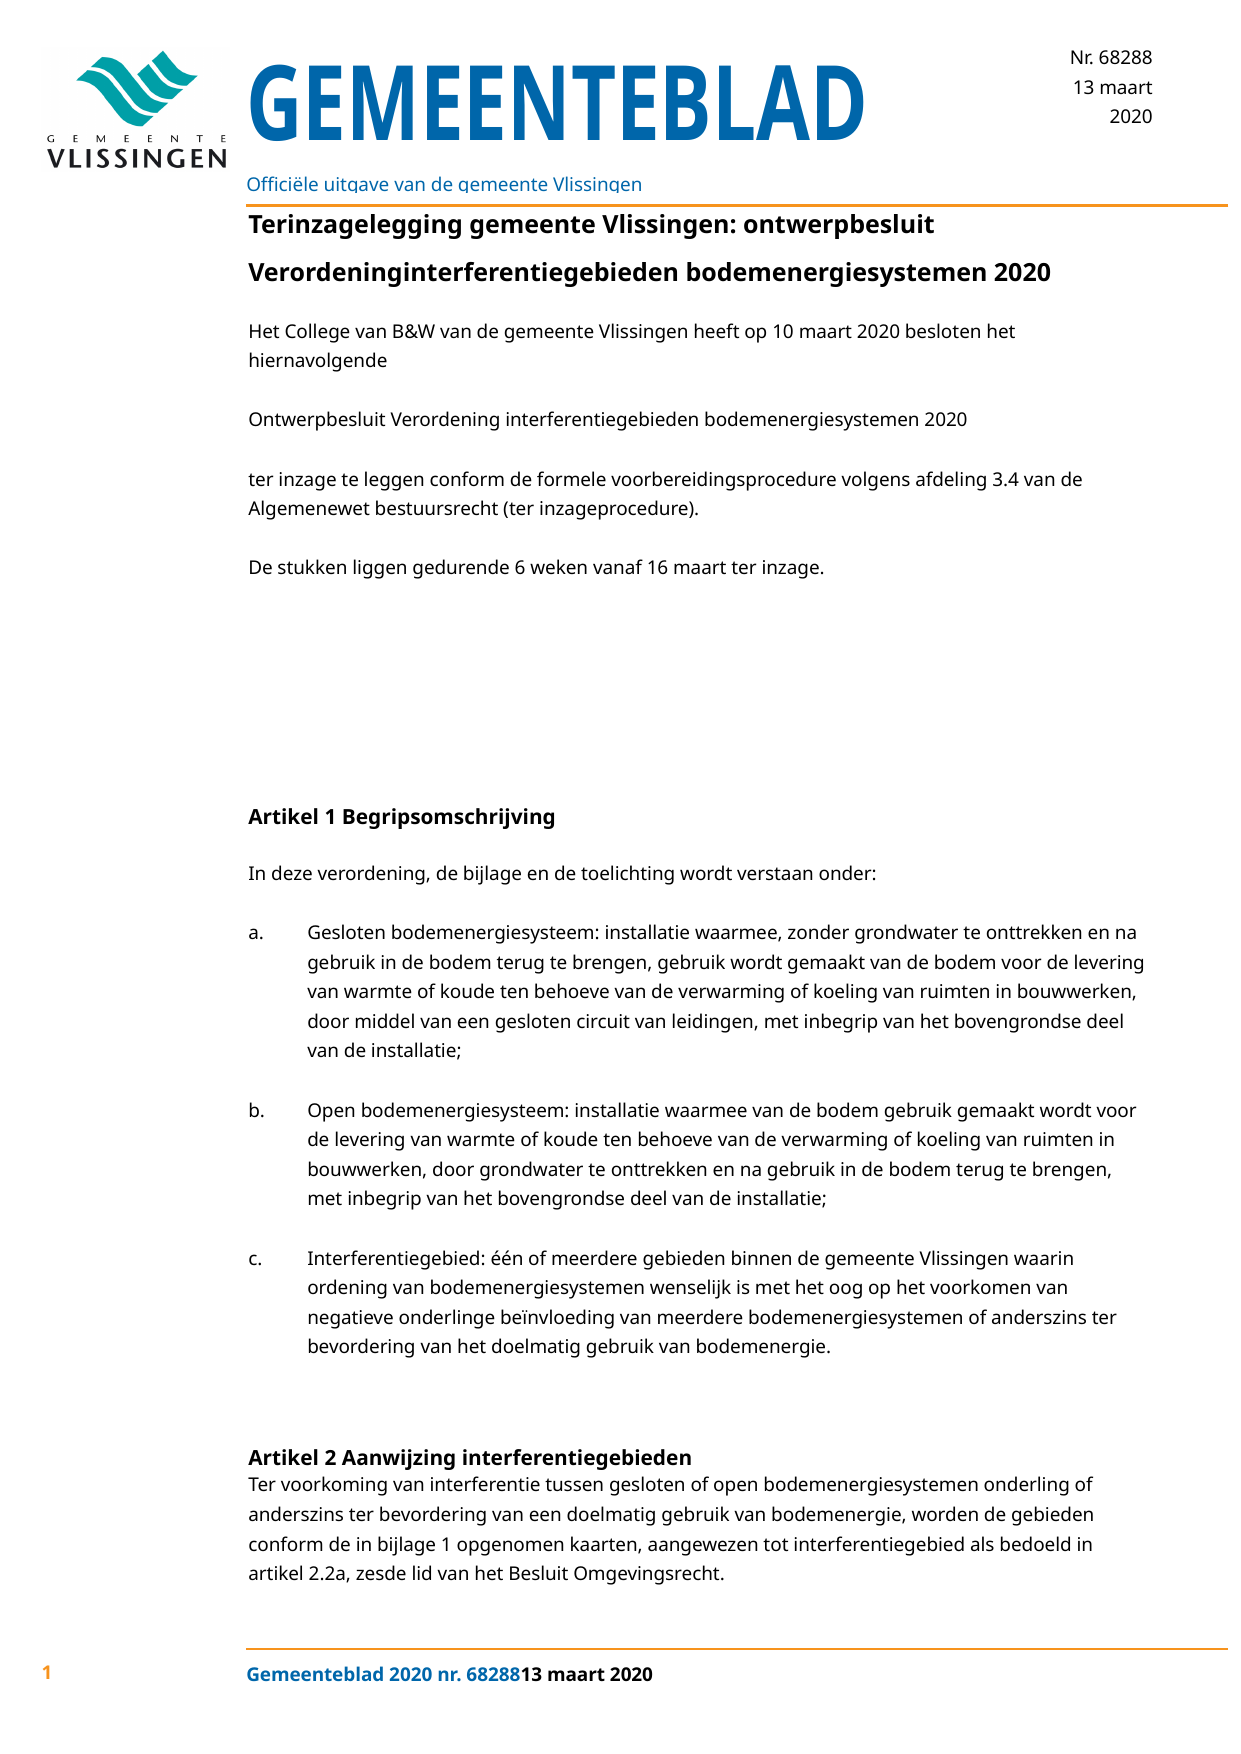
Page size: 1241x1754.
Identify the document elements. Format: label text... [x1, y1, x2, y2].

text Artikel 2 Aanwijzing interferentiegebieden [248, 1443, 1152, 1472]
text Artikel 1 Begripsomschrijving [248, 802, 1152, 831]
text De stukken liggen gedurende 6 weken vanaf 16 maart ter inzage. [248, 554, 1152, 580]
text ter inzage te leggen conform de formele voorbereidingsprocedure volgens afdeling 3.4 van de Algemenewet bestuursrecht (ter inzageprocedure). [248, 466, 1152, 521]
text In deze verordening, de bijlage en de toelichting wordt verstaan onder: [248, 860, 1152, 886]
text Terinzagelegging gemeente Vlissingen: ontwerpbesluit Verordeninginterferentiegebieden bodemenergiesystemen 2020 [248, 207, 1152, 288]
picture [41, 47, 231, 172]
text Het College van B&W van de gemeente Vlissingen heeft op 10 maart 2020 besloten het hiernavolgende [248, 318, 1152, 373]
list Gesloten bodemenergiesysteem: installatie waarmee, zonder grondwater te onttrekken en na gebruik in de bodem terug te brengen, gebruik wordt gemaakt van de bodem voor de levering van warmte of koude ten behoeve van de verwarming of koeling van ruimten in bouwwerken, door middel van een gesloten circuit van leidingen, met inbegrip van het bovengrondse deel van de installatie; [248, 919, 1152, 1063]
text Ter voorkoming van interferentie tussen gesloten of open bodemenergiesystemen onderling of anderszins ter bevordering van een doelmatig gebruik van bodemenergie, worden de gebieden conform de in bijlage 1 opgenomen kaarten, aangewezen tot interferentiegebied als bedoeld in artikel 2.2a, zesde lid van het Besluit Omgevingsrecht. [248, 1472, 1152, 1586]
list Open bodemenergiesysteem: installatie waarmee van de bodem gebruik gemaakt wordt voor de levering van warmte of koude ten behoeve van de verwarming of koeling van ruimten in bouwwerken, door grondwater te onttrekken en na gebruik in de bodem terug te brengen, met inbegrip van het bovengrondse deel van de installatie; [248, 1097, 1152, 1211]
text Ontwerpbesluit Verordening interferentiegebieden bodemenergiesystemen 2020 [248, 407, 1152, 432]
list Interferentiegebied: één of meerdere gebieden binnen de gemeente Vlissingen waarin ordening van bodemenergiesystemen wenselijk is met het oog op het voorkomen van negatieve onderlinge beïnvloeding van meerdere bodemenergiesystemen of anderszins ter bevordering van het doelmatig gebruik van bodemenergie. [248, 1245, 1152, 1359]
